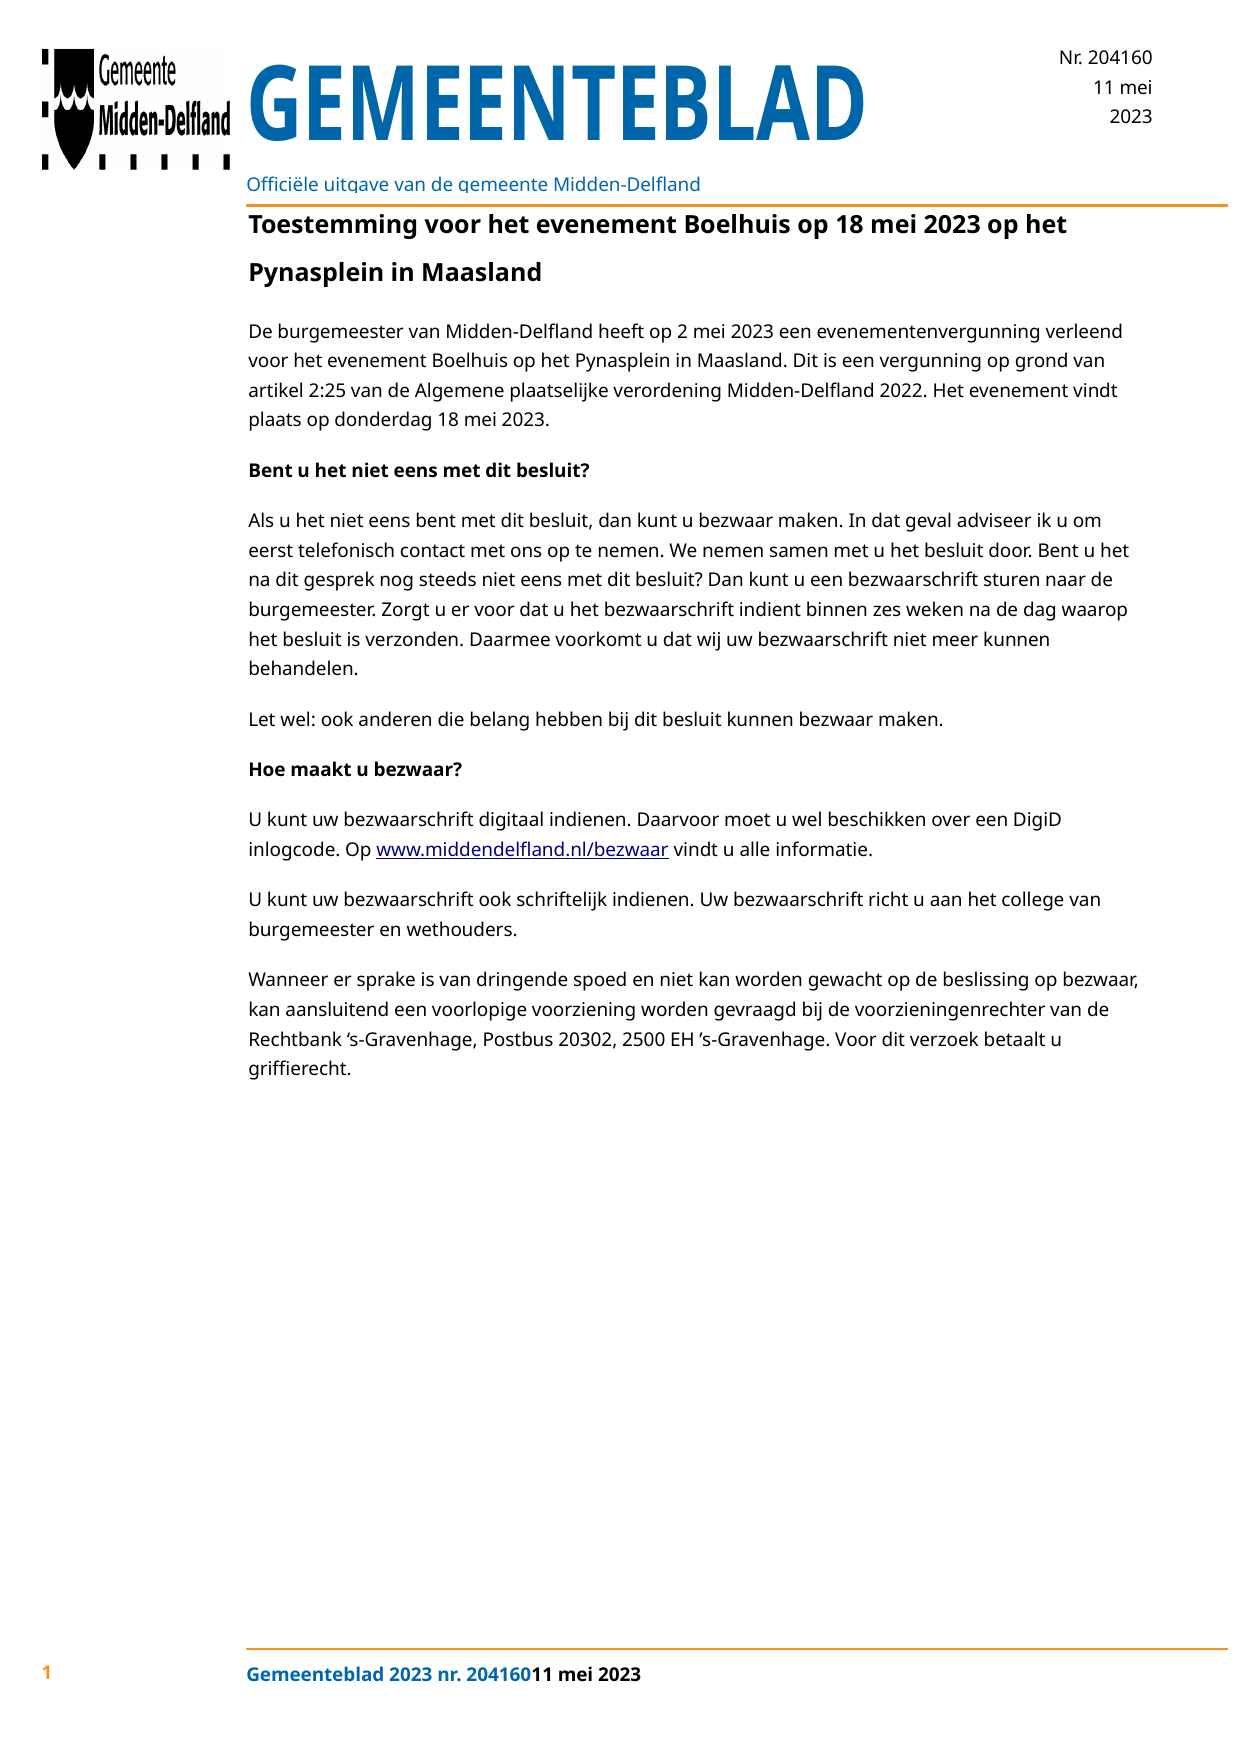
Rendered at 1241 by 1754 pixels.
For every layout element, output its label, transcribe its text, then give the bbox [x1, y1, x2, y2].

text Hoe maakt u bezwaar? [248, 756, 1152, 782]
text Als u het niet eens bent met dit besluit, dan kunt u bezwaar maken. In dat geval adviseer ik u om eerst telefonisch contact met ons op te nemen. We nemen samen met u het besluit door. Bent u het na dit gesprek nog steeds niet eens met dit besluit? Dan kunt u een bezwaarschrift sturen naar de burgemeester. Zorgt u er voor dat u het bezwaarschrift indient binnen zes weken na de dag waarop het besluit is verzonden. Daarmee voorkomt u dat wij uw bezwaarschrift niet meer kunnen behandelen. [248, 507, 1152, 681]
text U kunt uw bezwaarschrift digitaal indienen. Daarvoor moet u wel beschikken over een DigiD inlogcode. Op www.middendelfland.nl/bezwaar vindt u alle informatie. [248, 807, 1152, 862]
text U kunt uw bezwaarschrift ook schriftelijk indienen. Uw bezwaarschrift richt u aan het college van burgemeester en wethouders. [248, 887, 1152, 942]
picture [41, 47, 231, 172]
text Bent u het niet eens met dit besluit? [248, 457, 1152, 483]
text Toestemming voor het evenement Boelhuis op 18 mei 2023 op het Pynasplein in Maasland [248, 207, 1152, 288]
text De burgemeester van Midden-Delfland heeft op 2 mei 2023 een evenementenvergunning verleend voor het evenement Boelhuis op het Pynasplein in Maasland. Dit is een vergunning op grond van artikel 2:25 van de Algemene plaatselijke verordening Midden-Delfland 2022. Het evenement vindt plaats op donderdag 18 mei 2023. [248, 318, 1152, 432]
text Let wel: ook anderen die belang hebben bij dit besluit kunnen bezwaar maken. [248, 706, 1152, 732]
text Wanneer er sprake is van dringende spoed en niet kan worden gewacht op de beslissing op bezwaar, kan aansluitend een voorlopige voorziening worden gevraagd bij de voorzieningenrechter van de Rechtbank ‘s-Gravenhage, Postbus 20302, 2500 EH ’s-Gravenhage. Voor dit verzoek betaalt u griffierecht. [248, 967, 1152, 1081]
